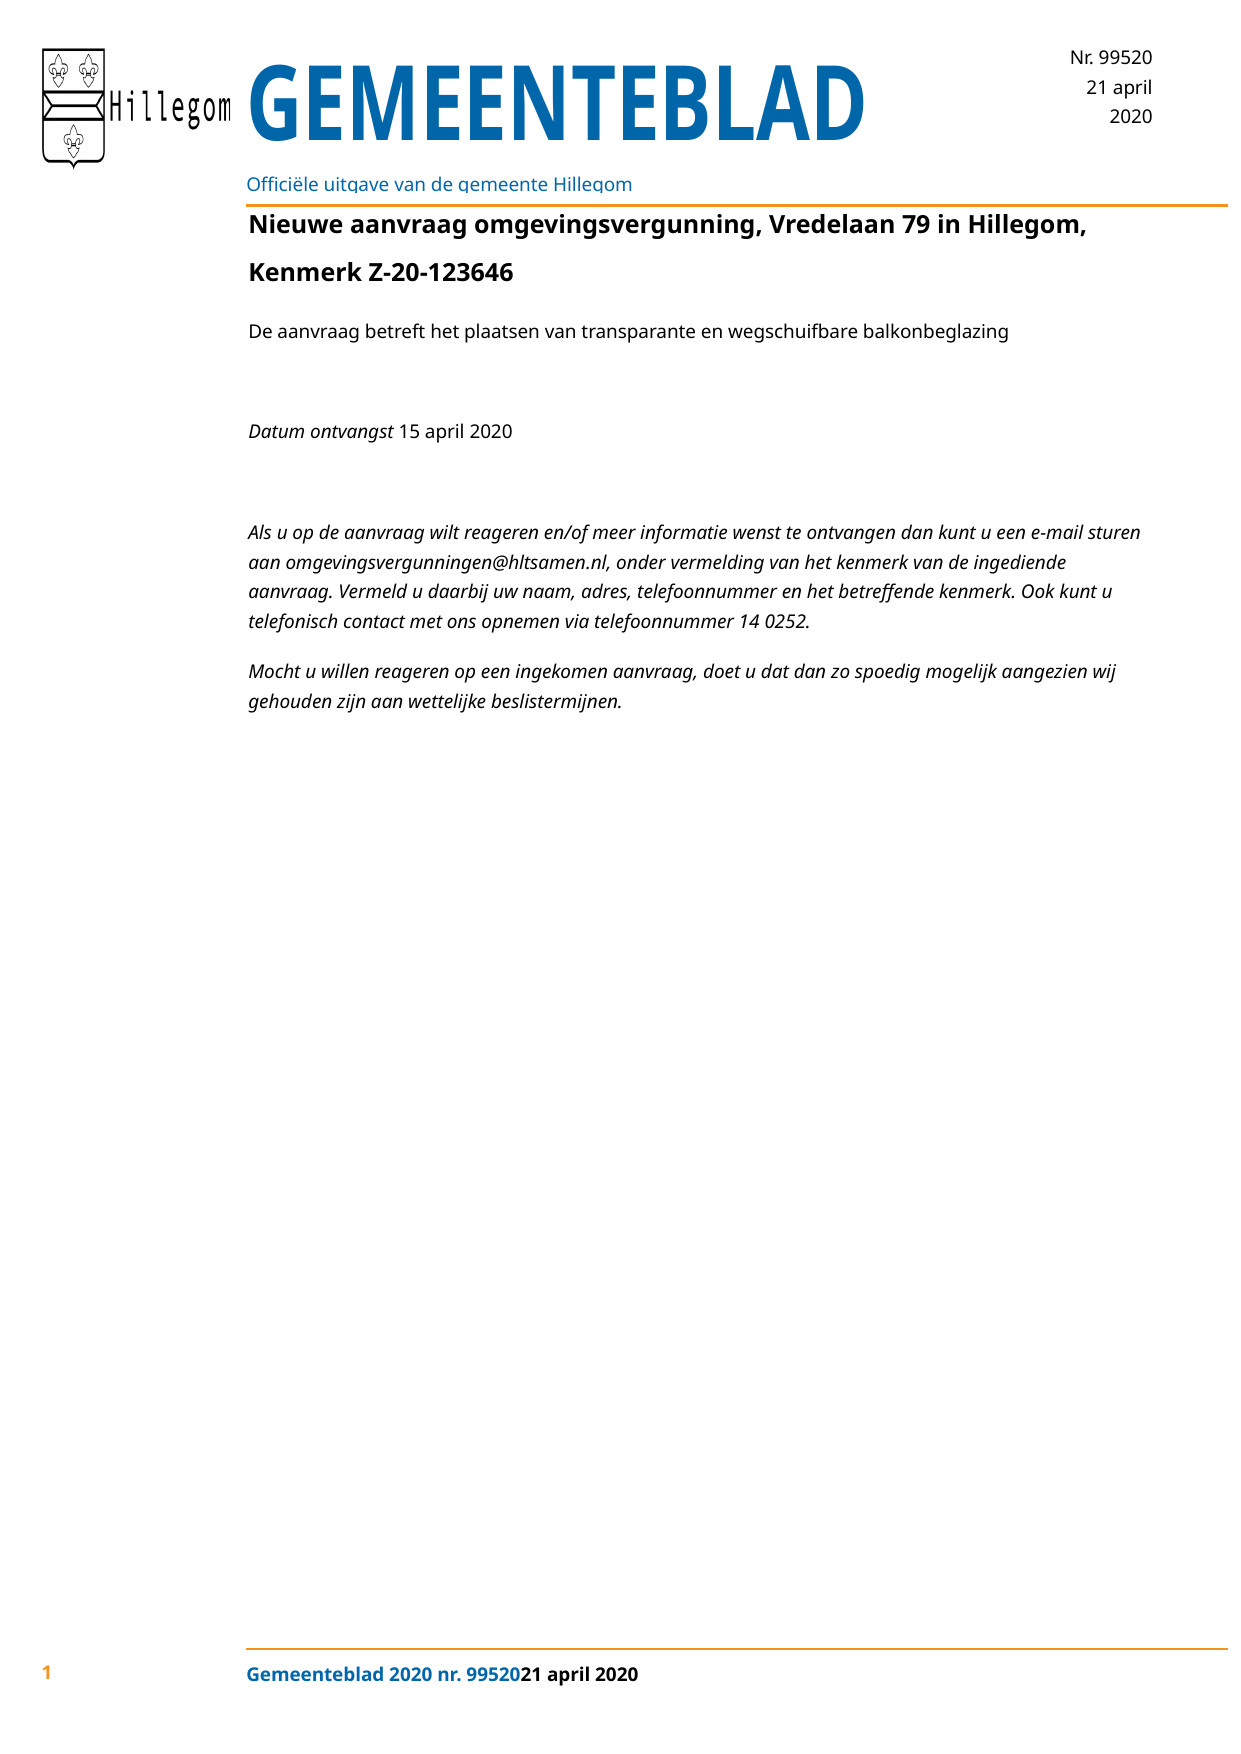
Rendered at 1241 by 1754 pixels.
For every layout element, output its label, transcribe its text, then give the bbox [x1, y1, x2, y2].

text Nieuwe aanvraag omgevingsvergunning, Vredelaan 79 in Hillegom, Kenmerk Z-20-123646 [248, 207, 1152, 288]
text Datum ontvangst 15 april 2020 [248, 419, 1152, 444]
text Als u op de aanvraag wilt reageren en/of meer informatie wenst te ontvangen dan kunt u een e-mail sturen aan omgevingsvergunningen@hltsamen.nl, onder vermelding van het kenmerk van de ingediende aanvraag. Vermeld u daarbij uw naam, adres, telefoonnummer en het betreffende kenmerk. Ook kunt u telefonisch contact met ons opnemen via telefoonnummer 14 0252. [248, 519, 1152, 634]
text De aanvraag betreft het plaatsen van transparante en wegschuifbare balkonbeglazing [248, 318, 1152, 344]
text Mocht u willen reageren op een ingekomen aanvraag, doet u dat dan zo spoedig mogelijk aangezien wij gehouden zijn aan wettelijke beslistermijnen. [248, 659, 1152, 714]
picture [41, 47, 231, 172]
